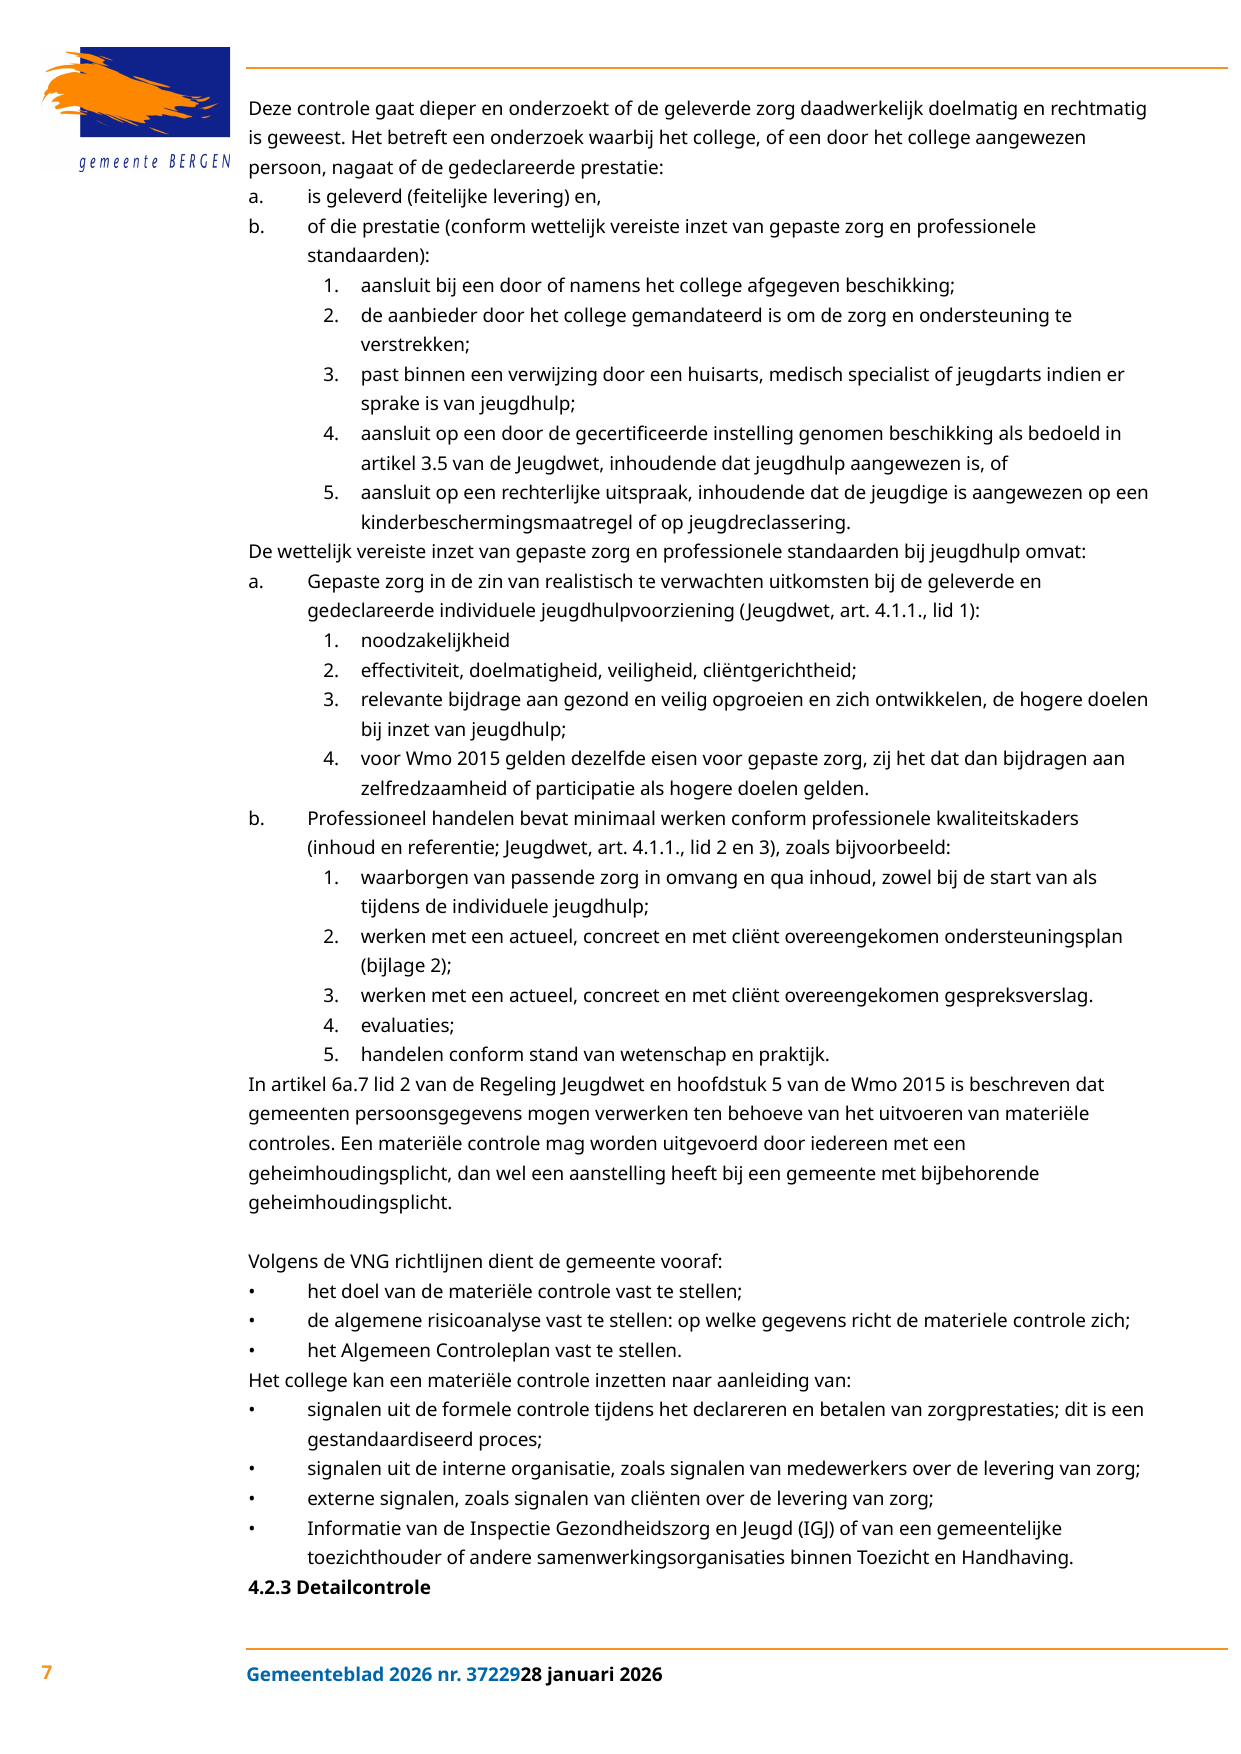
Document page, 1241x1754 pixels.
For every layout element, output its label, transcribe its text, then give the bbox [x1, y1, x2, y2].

list relevante bijdrage aan gezond en veilig opgroeien en zich ontwikkelen, de hogere doelen bij inzet van jeugdhulp; [323, 686, 1152, 742]
list Gepaste zorg in de zin van realistisch te verwachten uitkomsten bij de geleverde en gedeclareerde individuele jeugdhulpvoorziening (Jeugdwet, art. 4.1.1., lid 1): [248, 568, 1152, 623]
list aansluit op een rechterlijke uitspraak, inhoudende dat de jeugdige is aangewezen op een kinderbeschermingsmaatregel of op jeugdreclassering. [323, 479, 1152, 535]
list het Algemeen Controleplan vast te stellen. [248, 1337, 1152, 1363]
text Het college kan een materiële controle inzetten naar aanleiding van: [248, 1367, 1152, 1393]
list voor Wmo 2015 gelden dezelfde eisen voor gepaste zorg, zij het dat dan bijdragen aan zelfredzaamheid of participatie als hogere doelen gelden. [323, 746, 1152, 801]
list werken met een actueel, concreet en met cliënt overeengekomen gespreksverslag. [323, 982, 1152, 1008]
picture [41, 47, 231, 172]
list de algemene risicoanalyse vast te stellen: op welke gegevens richt de materiele controle zich; [248, 1308, 1152, 1333]
list werken met een actueel, concreet en met cliënt overeengekomen ondersteuningsplan (bijlage 2); [323, 923, 1152, 978]
list past binnen een verwijzing door een huisarts, medisch specialist of jeugdarts indien er sprake is van jeugdhulp; [323, 361, 1152, 416]
list evaluaties; [323, 1012, 1152, 1038]
list Informatie van de Inspectie Gezondheidszorg en Jeugd (IGJ) of van een gemeentelijke toezichthouder of andere samenwerkingsorganisaties binnen Toezicht en Handhaving. [248, 1515, 1152, 1570]
list of die prestatie (conform wettelijk vereiste inzet van gepaste zorg en professionele standaarden): [248, 213, 1152, 268]
text In artikel 6a.7 lid 2 van de Regeling Jeugdwet en hoofdstuk 5 van de Wmo 2015 is beschreven dat gemeenten persoonsgegevens mogen verwerken ten behoeve van het uitvoeren van materiële controles. Een materiële controle mag worden uitgevoerd door iedereen met een geheimhoudingsplicht, dan wel een aanstelling heeft bij een gemeente met bijbehorende geheimhoudingsplicht. [248, 1071, 1152, 1215]
text Deze controle gaat dieper en onderzoekt of de geleverde zorg daadwerkelijk doelmatig en rechtmatig is geweest. Het betreft een onderzoek waarbij het college, of een door het college aangewezen persoon, nagaat of de gedeclareerde prestatie: [248, 95, 1152, 180]
list het doel van de materiële controle vast te stellen; [248, 1278, 1152, 1304]
text Volgens de VNG richtlijnen dient de gemeente vooraf: [248, 1248, 1152, 1274]
list noodzakelijkheid [323, 627, 1152, 653]
list effectiviteit, doelmatigheid, veiligheid, cliëntgerichtheid; [323, 657, 1152, 683]
list signalen uit de formele controle tijdens het declareren en betalen van zorgprestaties; dit is een gestandaardiseerd proces; [248, 1396, 1152, 1452]
text De wettelijk vereiste inzet van gepaste zorg en professionele standaarden bij jeugdhulp omvat: [248, 538, 1152, 564]
list waarborgen van passende zorg in omvang en qua inhoud, zowel bij de start van als tijdens de individuele jeugdhulp; [323, 864, 1152, 919]
list Professioneel handelen bevat minimaal werken conform professionele kwaliteitskaders (inhoud en referentie; Jeugdwet, art. 4.1.1., lid 2 en 3), zoals bijvoorbeeld: [248, 805, 1152, 860]
list handelen conform stand van wetenschap en praktijk. [323, 1041, 1152, 1067]
list de aanbieder door het college gemandateerd is om de zorg en ondersteuning te verstrekken; [323, 302, 1152, 357]
text 4.2.3 Detailcontrole [248, 1574, 1152, 1600]
list aansluit bij een door of namens het college afgegeven beschikking; [323, 272, 1152, 298]
list externe signalen, zoals signalen van cliënten over de levering van zorg; [248, 1485, 1152, 1511]
list signalen uit de interne organisatie, zoals signalen van medewerkers over de levering van zorg; [248, 1456, 1152, 1481]
list is geleverd (feitelijke levering) en, [248, 183, 1152, 209]
list aansluit op een door de gecertificeerde instelling genomen beschikking als bedoeld in artikel 3.5 van de Jeugdwet, inhoudende dat jeugdhulp aangewezen is, of [323, 420, 1152, 476]
